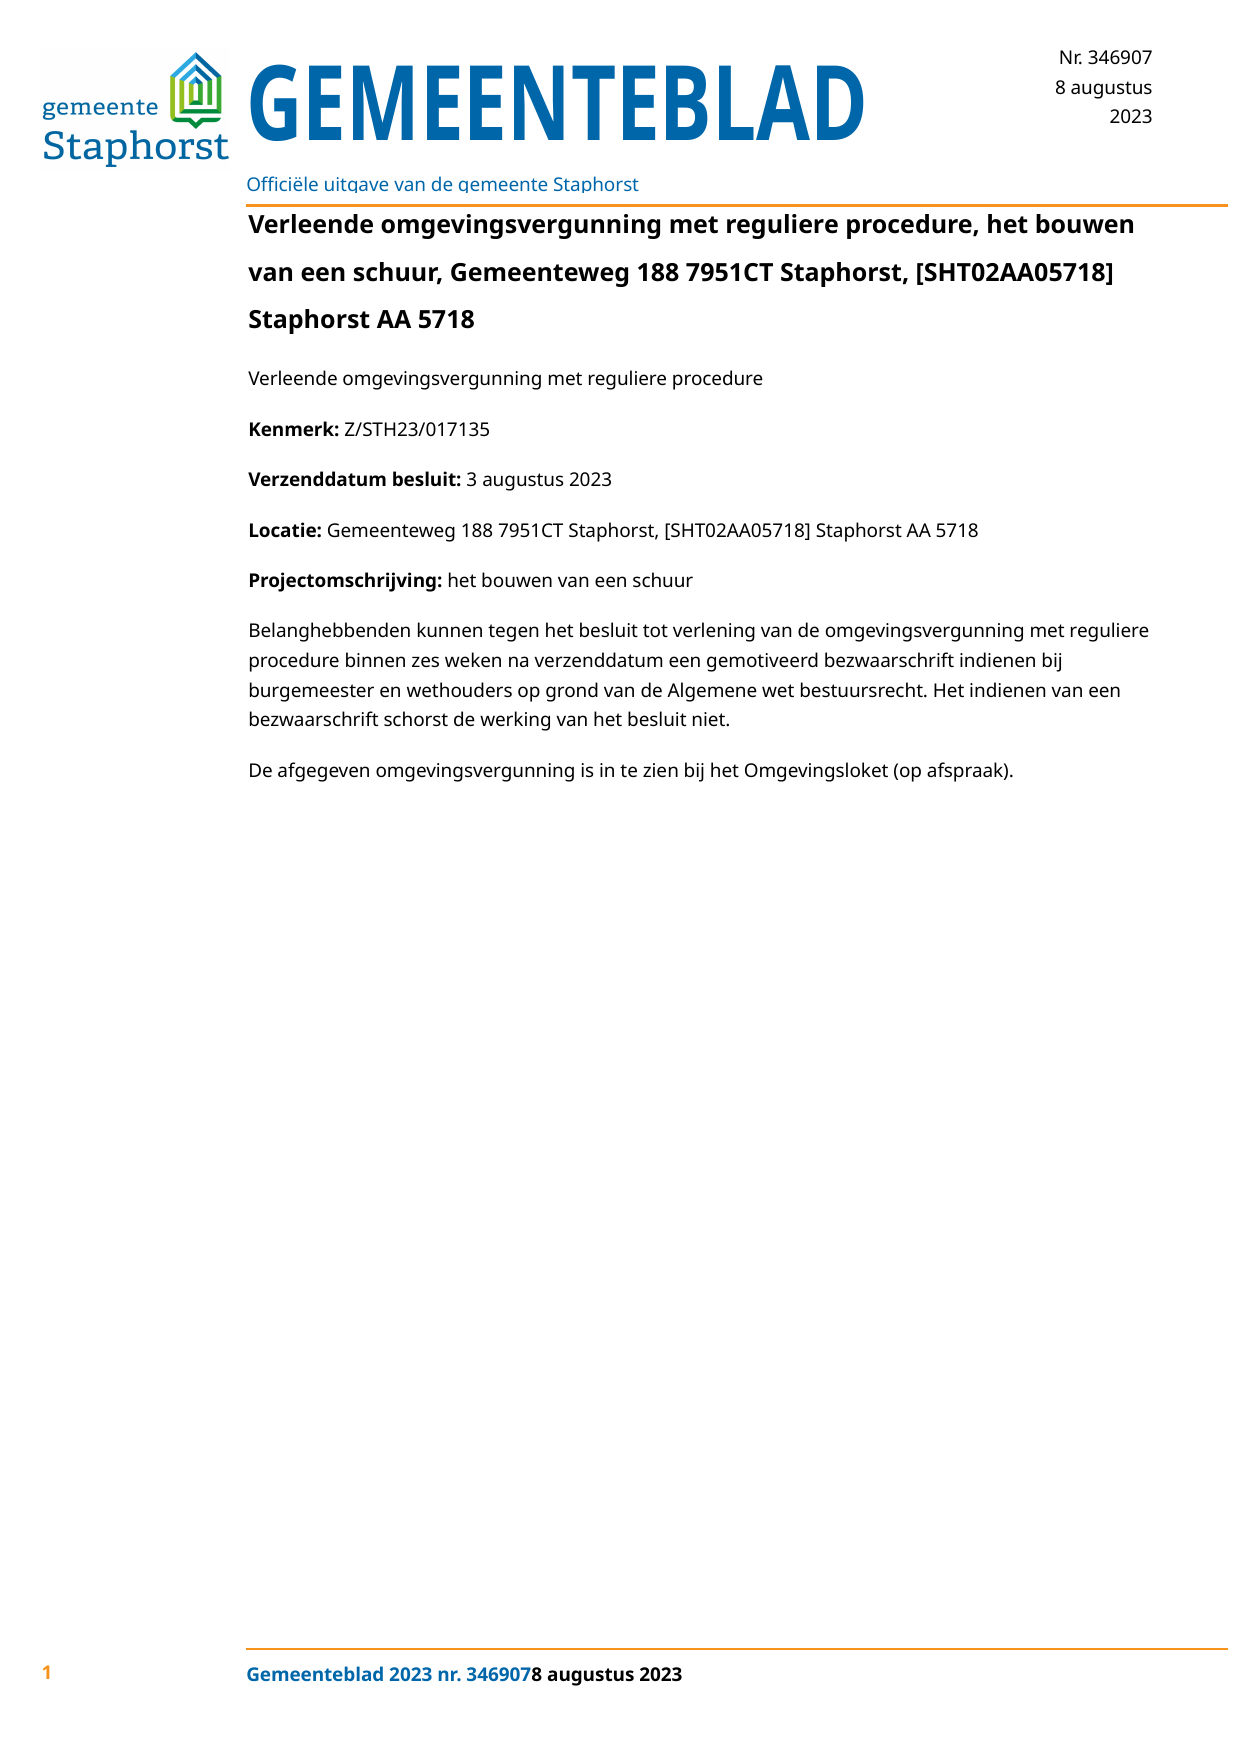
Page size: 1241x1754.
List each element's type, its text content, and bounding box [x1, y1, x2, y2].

text Verleende omgevingsvergunning met reguliere procedure [248, 366, 1152, 391]
text Locatie: Gemeenteweg 188 7951CT Staphorst, [SHT02AA05718] Staphorst AA 5718 [248, 517, 1152, 542]
text Verzenddatum besluit: 3 augustus 2023 [248, 466, 1152, 492]
text Kenmerk: Z/STH23/017135 [248, 416, 1152, 442]
text Projectomschrijving: het bouwen van een schuur [248, 567, 1152, 593]
picture [41, 47, 231, 172]
text De afgegeven omgevingsvergunning is in te zien bij het Omgevingsloket (op afspraak). [248, 757, 1152, 782]
text Verleende omgevingsvergunning met reguliere procedure, het bouwen van een schuur, Gemeenteweg 188 7951CT Staphorst, [SHT02AA05718] Staphorst AA 5718 [248, 207, 1152, 336]
text Belanghebbenden kunnen tegen het besluit tot verlening van de omgevingsvergunning met reguliere procedure binnen zes weken na verzenddatum een gemotiveerd bezwaarschrift indienen bij burgemeester en wethouders op grond van de Algemene wet bestuursrecht. Het indienen van een bezwaarschrift schorst de werking van het besluit niet. [248, 618, 1152, 732]
